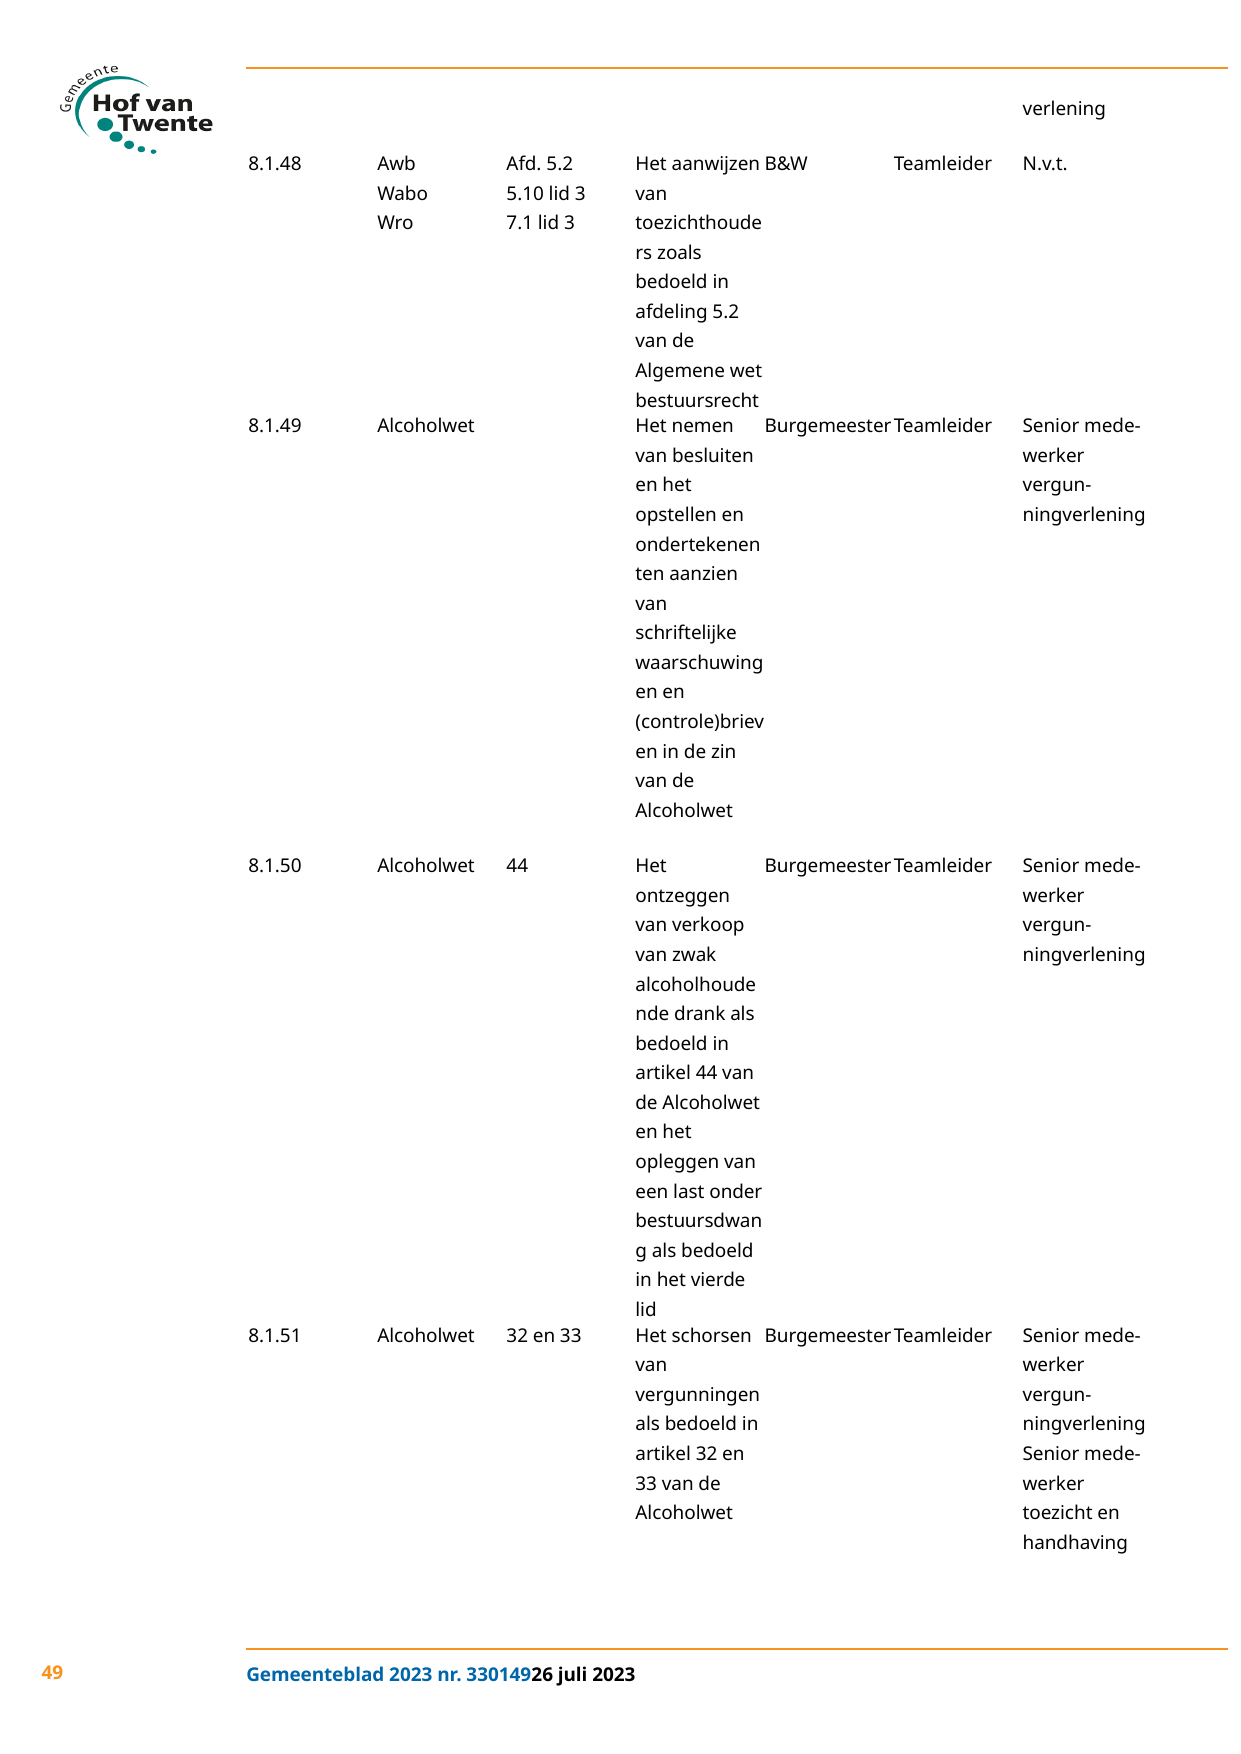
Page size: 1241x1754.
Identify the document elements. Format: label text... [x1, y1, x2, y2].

table_cell [506, 95, 635, 150]
table_cell [248, 95, 377, 150]
table_cell verlening [1023, 95, 1152, 150]
table_cell Awb Wabo Wro [377, 150, 506, 412]
table_cell 8.1.48 [248, 150, 377, 412]
table_cell 44 [506, 853, 635, 1322]
table_cell Burgemeester [764, 853, 893, 1322]
table_cell Teamleider [894, 1322, 1022, 1584]
picture [41, 47, 231, 172]
table_cell [894, 95, 1022, 150]
table_cell 8.1.49 [248, 413, 377, 852]
table_cell B&W [764, 150, 893, 412]
table_cell [635, 95, 764, 150]
table_cell 8.1.50 [248, 853, 377, 1322]
table_cell Senior mede-werker vergun-ningverlening Senior mede-werker toezicht en handhaving [1023, 1322, 1152, 1584]
table_cell Het aanwijzen van toezichthouders zoals bedoeld in afdeling 5.2 van de Algemene wet bestuursrecht [635, 150, 764, 412]
table_cell [377, 95, 506, 150]
table_cell Burgemeester [764, 413, 893, 852]
table_cell Teamleider [894, 853, 1022, 1322]
table_cell Afd. 5.2 5.10 lid 3 7.1 lid 3 [506, 150, 635, 412]
table_cell Senior mede-werker vergun-ningverlening [1023, 853, 1152, 1322]
table_cell Burgemeester [764, 1322, 893, 1584]
table_cell Alcoholwet [377, 413, 506, 852]
table_cell [506, 413, 635, 852]
table_cell [764, 95, 893, 150]
table_cell Teamleider [894, 150, 1022, 412]
table_cell Alcoholwet [377, 1322, 506, 1584]
table_cell Teamleider [894, 413, 1022, 852]
table_cell 32 en 33 [506, 1322, 635, 1584]
table_cell Het schorsen van vergunningen als bedoeld in artikel 32 en 33 van de Alcoholwet [635, 1322, 764, 1584]
table_cell Senior mede-werker vergun-ningverlening [1023, 413, 1152, 852]
table_cell 8.1.51 [248, 1322, 377, 1584]
table_cell N.v.t. [1023, 150, 1152, 412]
table_cell Het ontzeggen van verkoop van zwak alcoholhoudende drank als bedoeld in artikel 44 van de Alcoholwet en het opleggen van een last onder bestuursdwang als bedoeld in het vierde lid [635, 853, 764, 1322]
table_cell Het nemen van besluiten en het opstellen en ondertekenen ten aanzien van schriftelijke waarschuwingen en (controle)brieven in de zin van de Alcoholwet [635, 413, 764, 852]
table_cell Alcoholwet [377, 853, 506, 1322]
